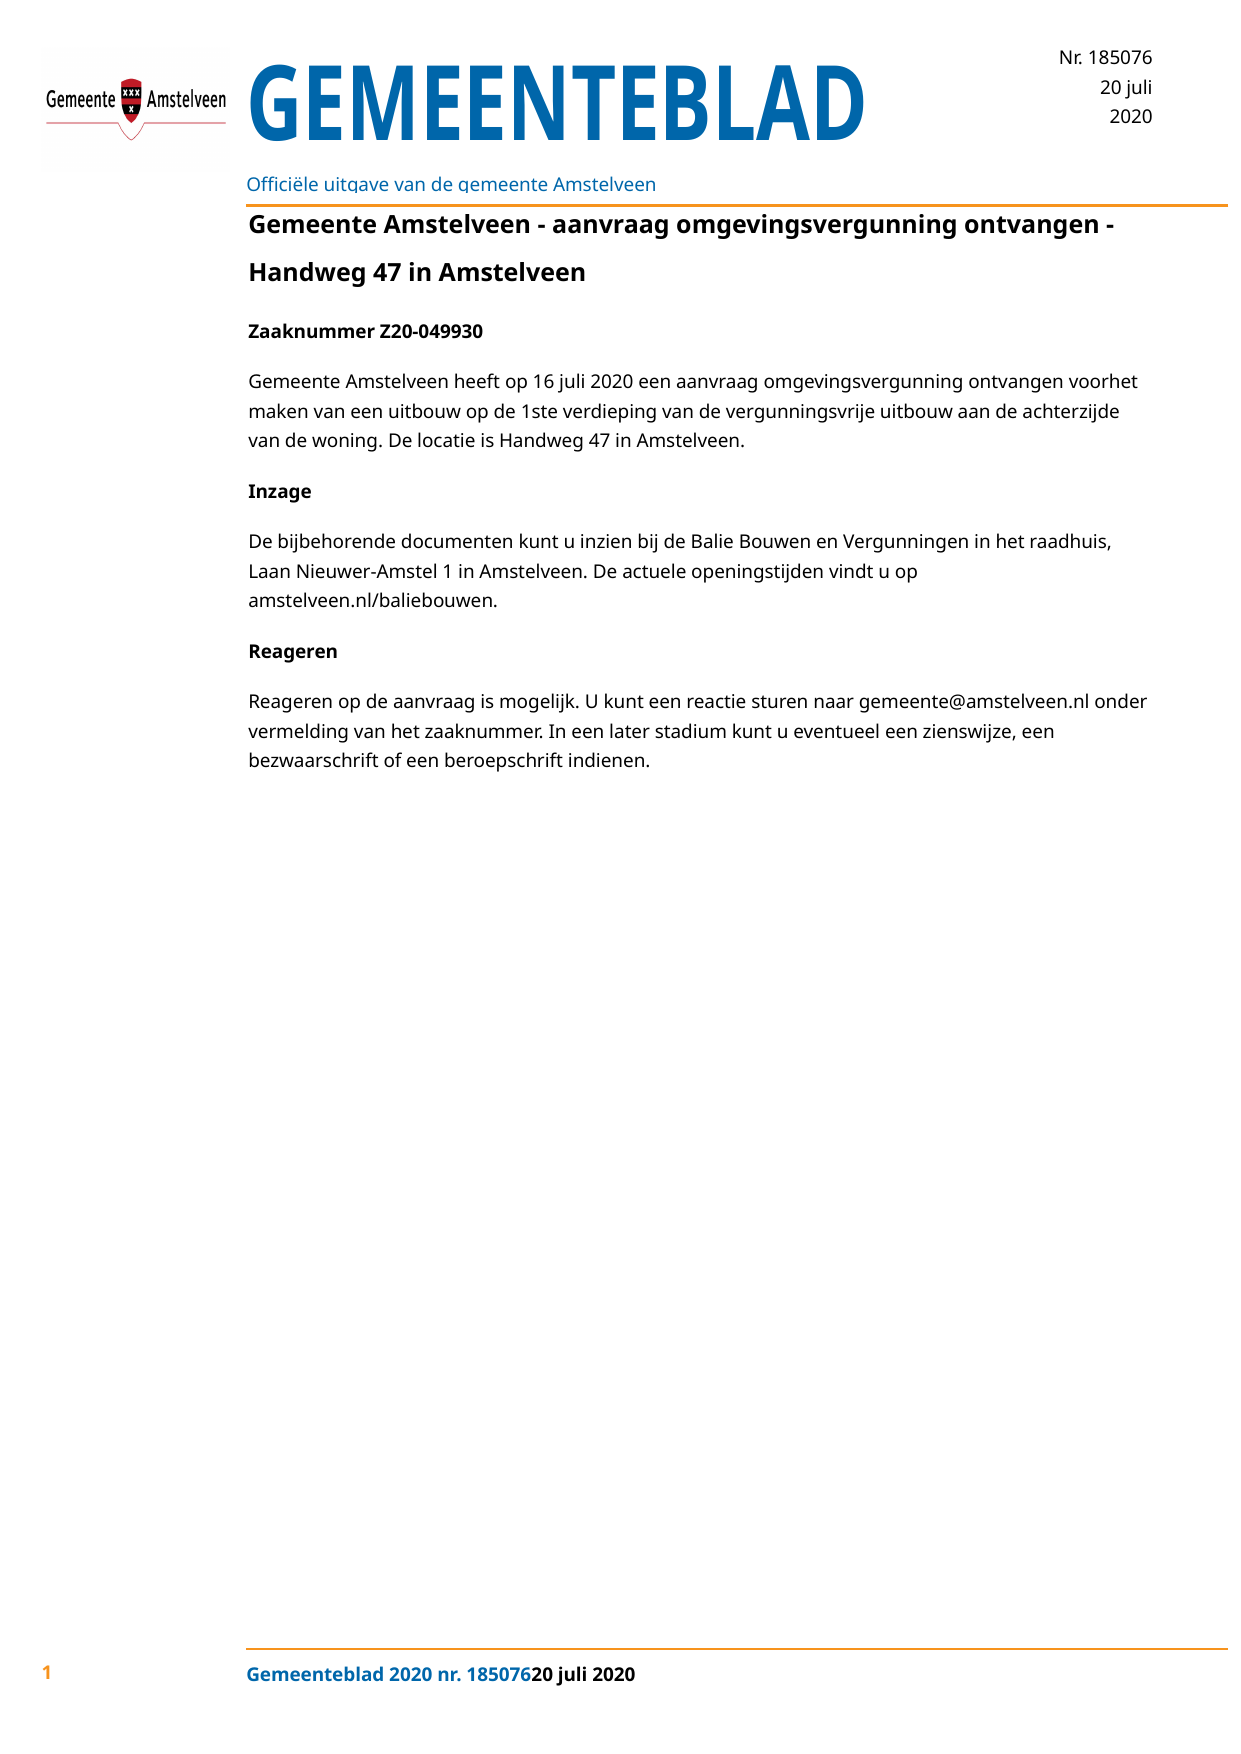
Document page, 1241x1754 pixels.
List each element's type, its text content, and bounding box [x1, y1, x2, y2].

picture [41, 47, 231, 172]
text Reageren op de aanvraag is mogelijk. U kunt een reactie sturen naar gemeente@amstelveen.nl onder vermelding van het zaaknummer. In een later stadium kunt u eventueel een zienswijze, een bezwaarschrift of een beroepschrift indienen. [248, 688, 1152, 773]
text Inzage [248, 478, 1152, 504]
text Gemeente Amstelveen heeft op 16 juli 2020 een aanvraag omgevingsvergunning ontvangen voorhet maken van een uitbouw op de 1ste verdieping van de vergunningsvrije uitbouw aan de achterzijde van de woning. De locatie is Handweg 47 in Amstelveen. [248, 368, 1152, 453]
text Zaaknummer Z20-049930 [248, 318, 1152, 344]
text De bijbehorende documenten kunt u inzien bij de Balie Bouwen en Vergunningen in het raadhuis, Laan Nieuwer-Amstel 1 in Amstelveen. De actuele openingstijden vindt u op amstelveen.nl/baliebouwen. [248, 528, 1152, 613]
text Reageren [248, 638, 1152, 664]
text Gemeente Amstelveen - aanvraag omgevingsvergunning ontvangen - Handweg 47 in Amstelveen [248, 207, 1152, 288]
